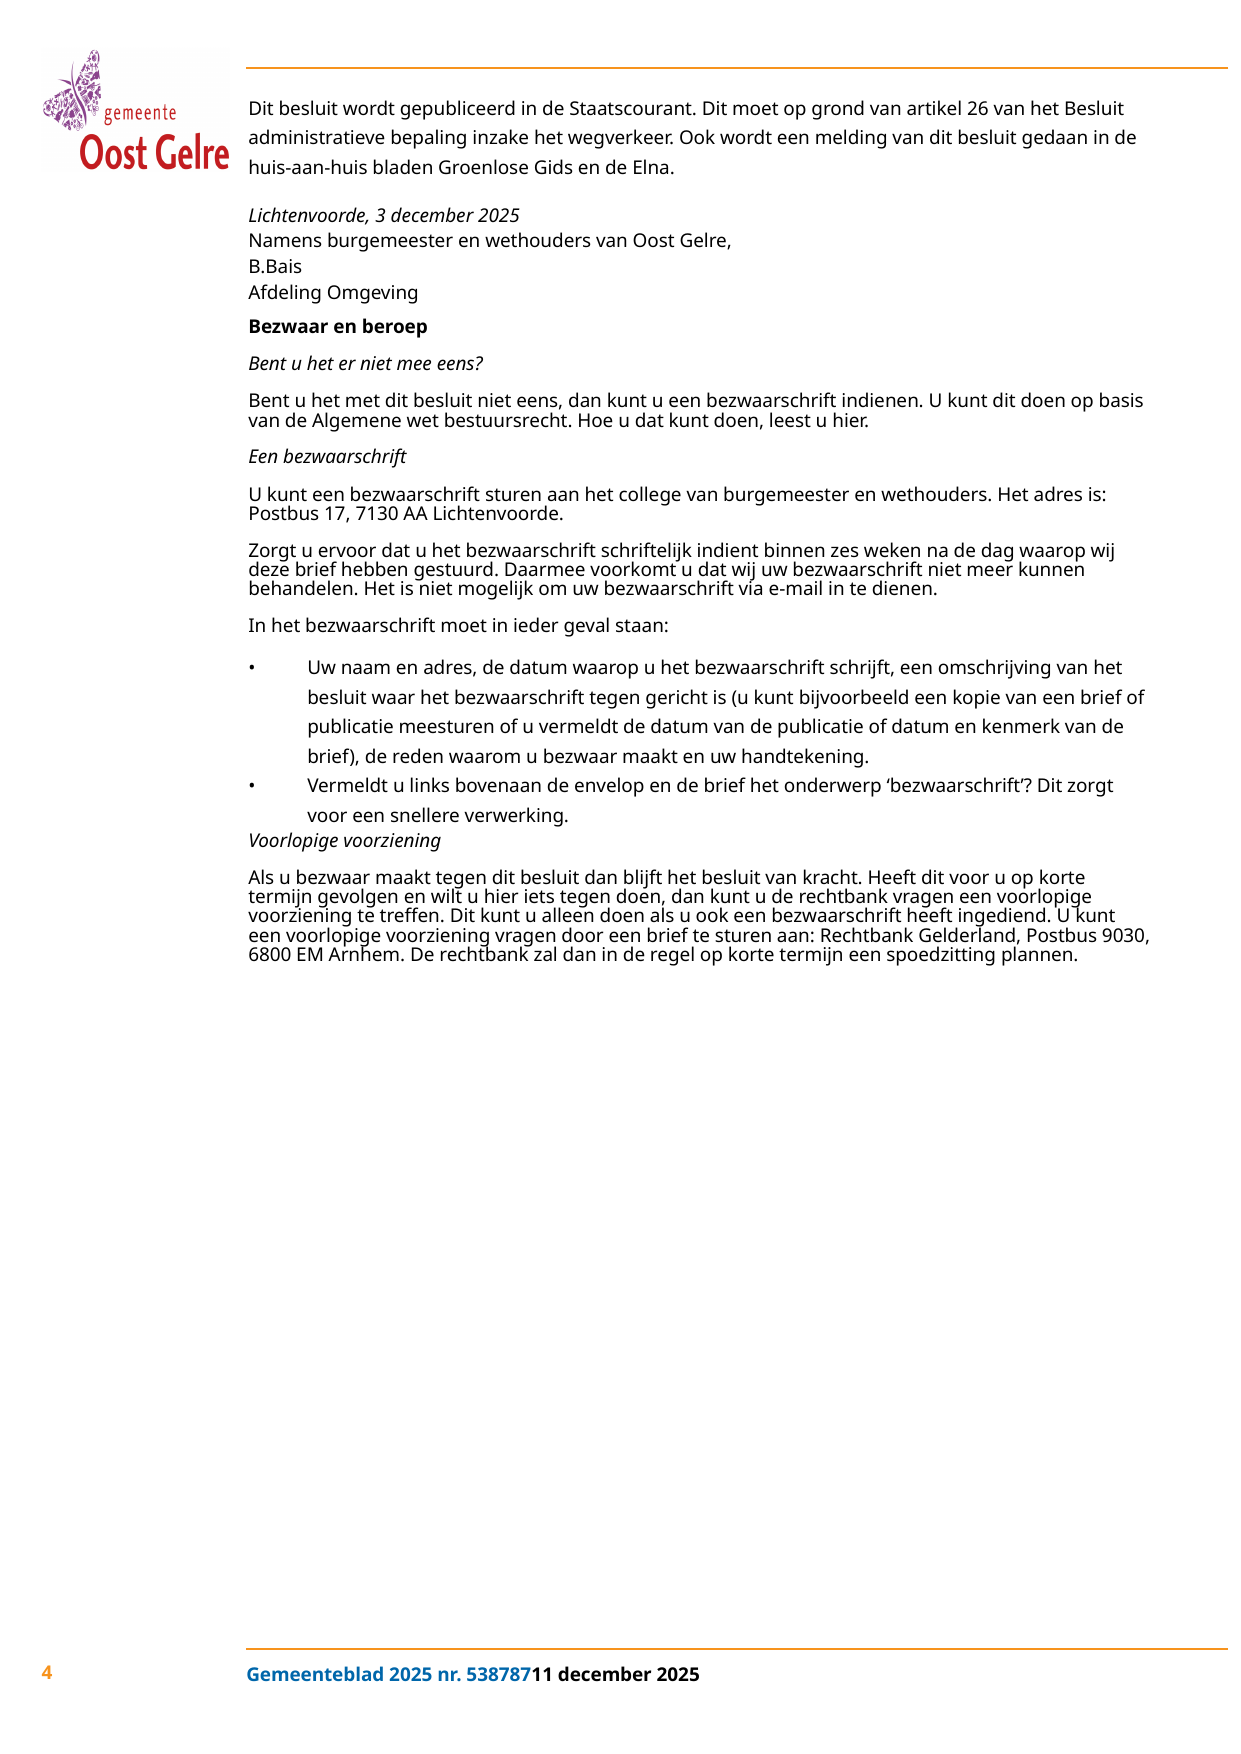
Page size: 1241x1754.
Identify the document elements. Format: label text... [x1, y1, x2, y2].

list Vermeldt u links bovenaan de envelop en de brief het onderwerp ‘bezwaarschrift’? Dit zorgt voor een snellere verwerking. [248, 773, 1152, 828]
text U kunt een bezwaarschrift sturen aan het college van burgemeester en wethouders. Het adres is: Postbus 17, 7130 AA Lichtenvoorde. [248, 486, 1152, 524]
text Dit besluit wordt gepubliceerd in de Staatscourant. Dit moet op grond van artikel 26 van het Besluit administratieve bepaling inzake het wegverkeer. Ook wordt een melding van dit besluit gedaan in de huis-aan-huis bladen Groenlose Gids en de Elna. [248, 95, 1152, 180]
text Bent u het er niet mee eens? [248, 355, 1152, 374]
text In het bezwaarschrift moet in ieder geval staan: [248, 617, 1152, 637]
text Een bezwaarschrift [248, 448, 1152, 468]
text Zorgt u ervoor dat u het bezwaarschrift schriftelijk indient binnen zes weken na de dag waarop wij deze brief hebben gestuurd. Daarmee voorkomt u dat wij uw bezwaarschrift niet meer kunnen behandelen. Het is niet mogelijk om uw bezwaarschrift via e-mail in te dienen. [248, 542, 1152, 599]
text B.Bais [248, 253, 1152, 279]
list Uw naam en adres, de datum waarop u het bezwaarschrift schrijft, een omschrijving van het besluit waar het bezwaarschrift tegen gericht is (u kunt bijvoorbeeld een kopie van een brief of publicatie meesturen of u vermeldt de datum van de publicatie of datum en kenmerk van de brief), de reden waarom u bezwaar maakt en uw handtekening. [248, 654, 1152, 769]
text Namens burgemeester en wethouders van Oost Gelre, [248, 227, 1152, 253]
text Voorlopige voorziening [248, 832, 1152, 851]
text Lichtenvoorde, 3 december 2025 [248, 202, 1152, 227]
picture [41, 47, 231, 172]
text Bent u het met dit besluit niet eens, dan kunt u een bezwaarschrift indienen. U kunt dit doen op basis van de Algemene wet bestuursrecht. Hoe u dat kunt doen, leest u hier. [248, 392, 1152, 431]
text Als u bezwaar maakt tegen dit besluit dan blijft het besluit van kracht. Heeft dit voor u op korte termijn gevolgen en wilt u hier iets tegen doen, dan kunt u de rechtbank vragen een voorlopige voorziening te treffen. Dit kunt u alleen doen als u ook een bezwaarschrift heeft ingediend. U kunt een voorlopige voorziening vragen door een brief te sturen aan: Rechtbank Gelderland, Postbus 9030, 6800 EM Arnhem. De rechtbank zal dan in de regel op korte termijn een spoedzitting plannen. [248, 869, 1152, 965]
text Bezwaar en beroep [248, 318, 1152, 338]
text Afdeling Omgeving [248, 279, 1152, 305]
